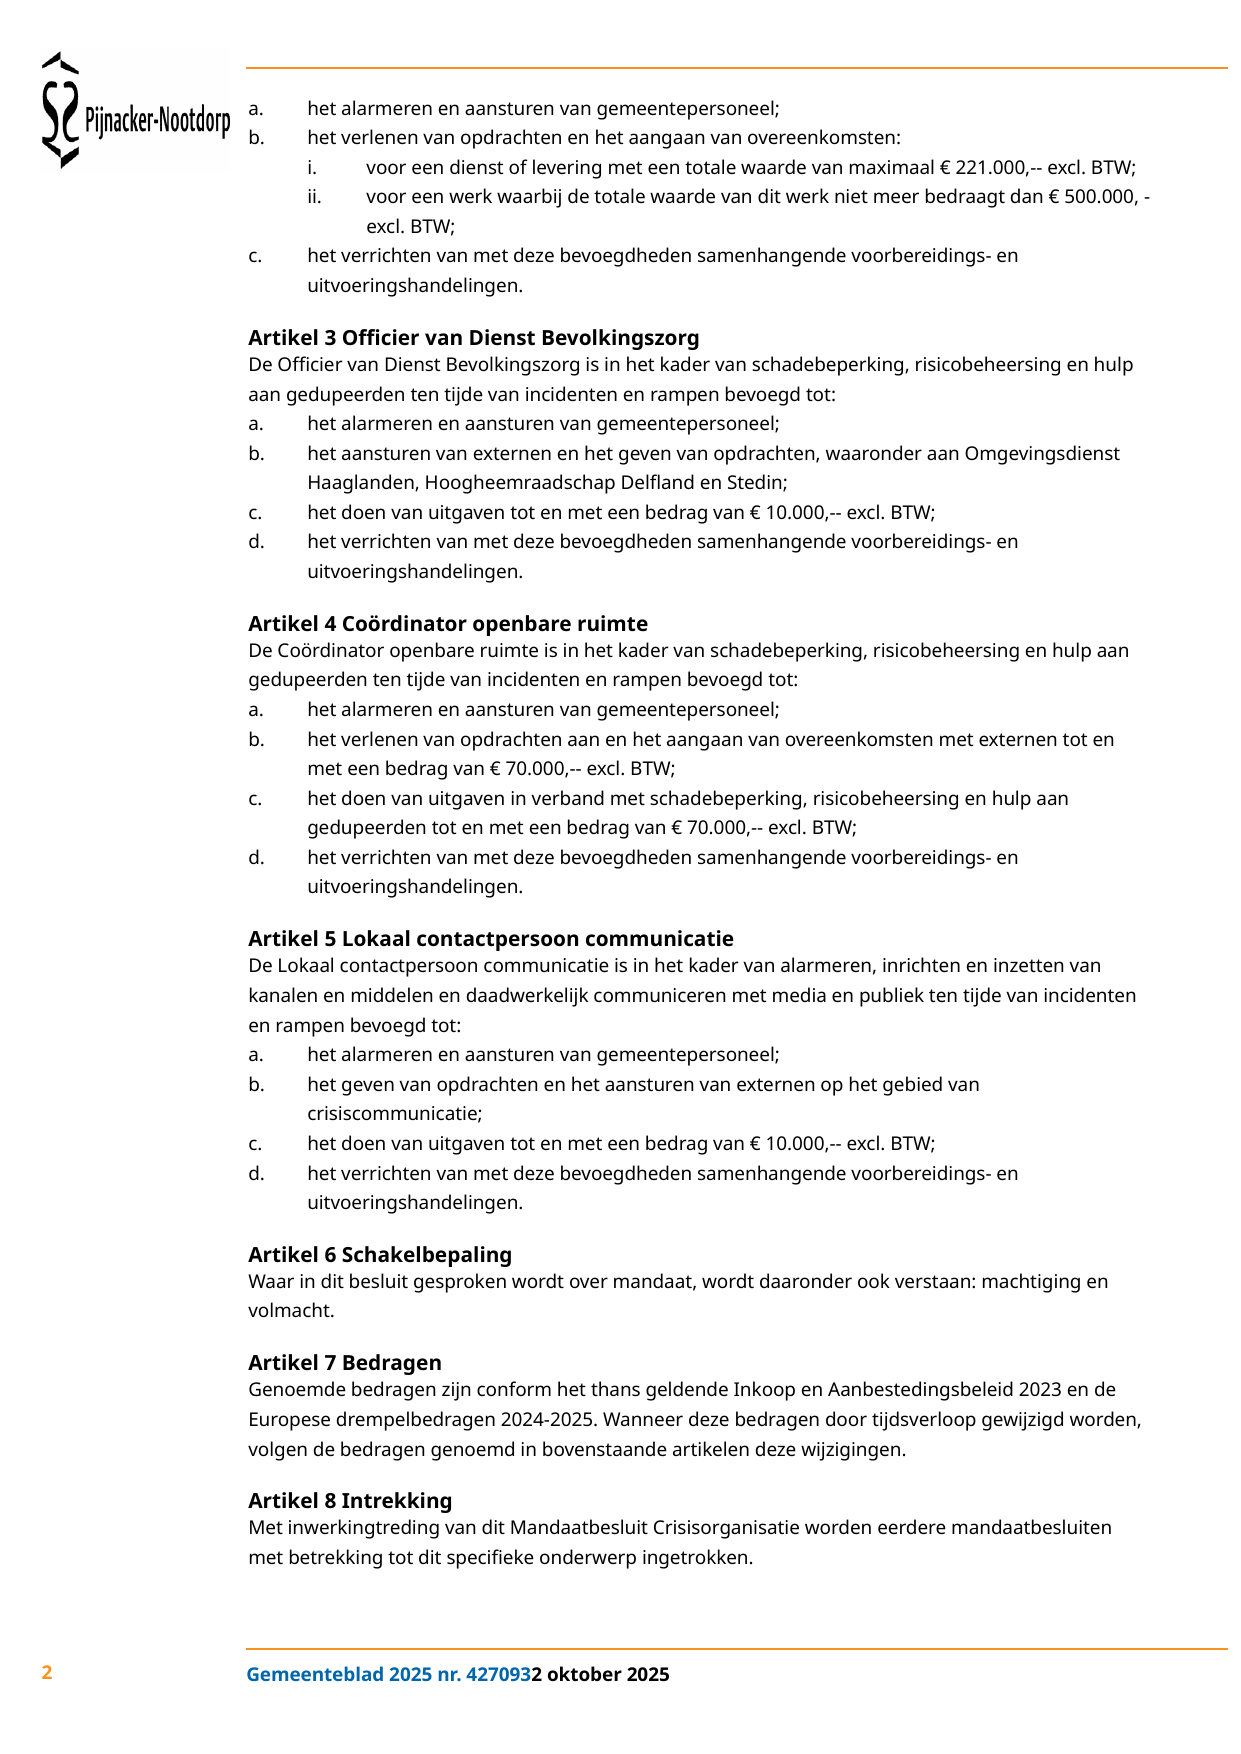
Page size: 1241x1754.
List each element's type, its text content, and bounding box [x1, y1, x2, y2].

text De Officier van Dienst Bevolkingszorg is in het kader van schadebeperking, risicobeheersing en hulp aan gedupeerden ten tijde van incidenten en rampen bevoegd tot: [248, 351, 1152, 406]
text Artikel 6 Schakelbepaling [248, 1240, 1152, 1268]
list voor een werk waarbij de totale waarde van dit werk niet meer bedraagt dan € 500.000, - excl. BTW; [307, 183, 1152, 239]
list het verrichten van met deze bevoegdheden samenhangende voorbereidings- en uitvoeringshandelingen. [248, 844, 1152, 899]
list het verlenen van opdrachten en het aangaan van overeenkomsten: [248, 124, 1152, 150]
list het alarmeren en aansturen van gemeentepersoneel; [248, 410, 1152, 436]
list het aansturen van externen en het geven van opdrachten, waaronder aan Omgevingsdienst Haaglanden, Hoogheemraadschap Delfland en Stedin; [248, 440, 1152, 495]
text Artikel 4 Coördinator openbare ruimte [248, 609, 1152, 637]
text Artikel 8 Intrekking [248, 1486, 1152, 1514]
list het doen van uitgaven tot en met een bedrag van € 10.000,-- excl. BTW; [248, 499, 1152, 525]
text Artikel 3 Officier van Dienst Bevolkingszorg [248, 323, 1152, 351]
text Artikel 7 Bedragen [248, 1348, 1152, 1377]
list het geven van opdrachten en het aansturen van externen op het gebied van crisiscommunicatie; [248, 1071, 1152, 1126]
list het verlenen van opdrachten aan en het aangaan van overeenkomsten met externen tot en met een bedrag van € 70.000,-- excl. BTW; [248, 726, 1152, 781]
list het alarmeren en aansturen van gemeentepersoneel; [248, 95, 1152, 121]
list het verrichten van met deze bevoegdheden samenhangende voorbereidings- en uitvoeringshandelingen. [248, 1160, 1152, 1215]
picture [41, 47, 231, 172]
text De Lokaal contactpersoon communicatie is in het kader van alarmeren, inrichten en inzetten van kanalen en middelen en daadwerkelijk communiceren met media en publiek ten tijde van incidenten en rampen bevoegd tot: [248, 953, 1152, 1037]
list het verrichten van met deze bevoegdheden samenhangende voorbereidings- en uitvoeringshandelingen. [248, 529, 1152, 584]
list het doen van uitgaven tot en met een bedrag van € 10.000,-- excl. BTW; [248, 1130, 1152, 1156]
text Waar in dit besluit gesproken wordt over mandaat, wordt daaronder ook verstaan: machtiging en volmacht. [248, 1268, 1152, 1323]
list het alarmeren en aansturen van gemeentepersoneel; [248, 696, 1152, 722]
text Genoemde bedragen zijn conform het thans geldende Inkoop en Aanbestedingsbeleid 2023 en de Europese drempelbedragen 2024-2025. Wanneer deze bedragen door tijdsverloop gewijzigd worden, volgen de bedragen genoemd in bovenstaande artikelen deze wijzigingen. [248, 1377, 1152, 1461]
list voor een dienst of levering met een totale waarde van maximaal € 221.000,-- excl. BTW; [307, 154, 1152, 180]
text Met inwerkingtreding van dit Mandaatbesluit Crisisorganisatie worden eerdere mandaatbesluiten met betrekking tot dit specifieke onderwerp ingetrokken. [248, 1514, 1152, 1570]
list het verrichten van met deze bevoegdheden samenhangende voorbereidings- en uitvoeringshandelingen. [248, 243, 1152, 298]
text De Coördinator openbare ruimte is in het kader van schadebeperking, risicobeheersing en hulp aan gedupeerden ten tijde van incidenten en rampen bevoegd tot: [248, 637, 1152, 692]
list het alarmeren en aansturen van gemeentepersoneel; [248, 1041, 1152, 1067]
text Artikel 5 Lokaal contactpersoon communicatie [248, 924, 1152, 953]
list het doen van uitgaven in verband met schadebeperking, risicobeheersing en hulp aan gedupeerden tot en met een bedrag van € 70.000,-- excl. BTW; [248, 785, 1152, 840]
